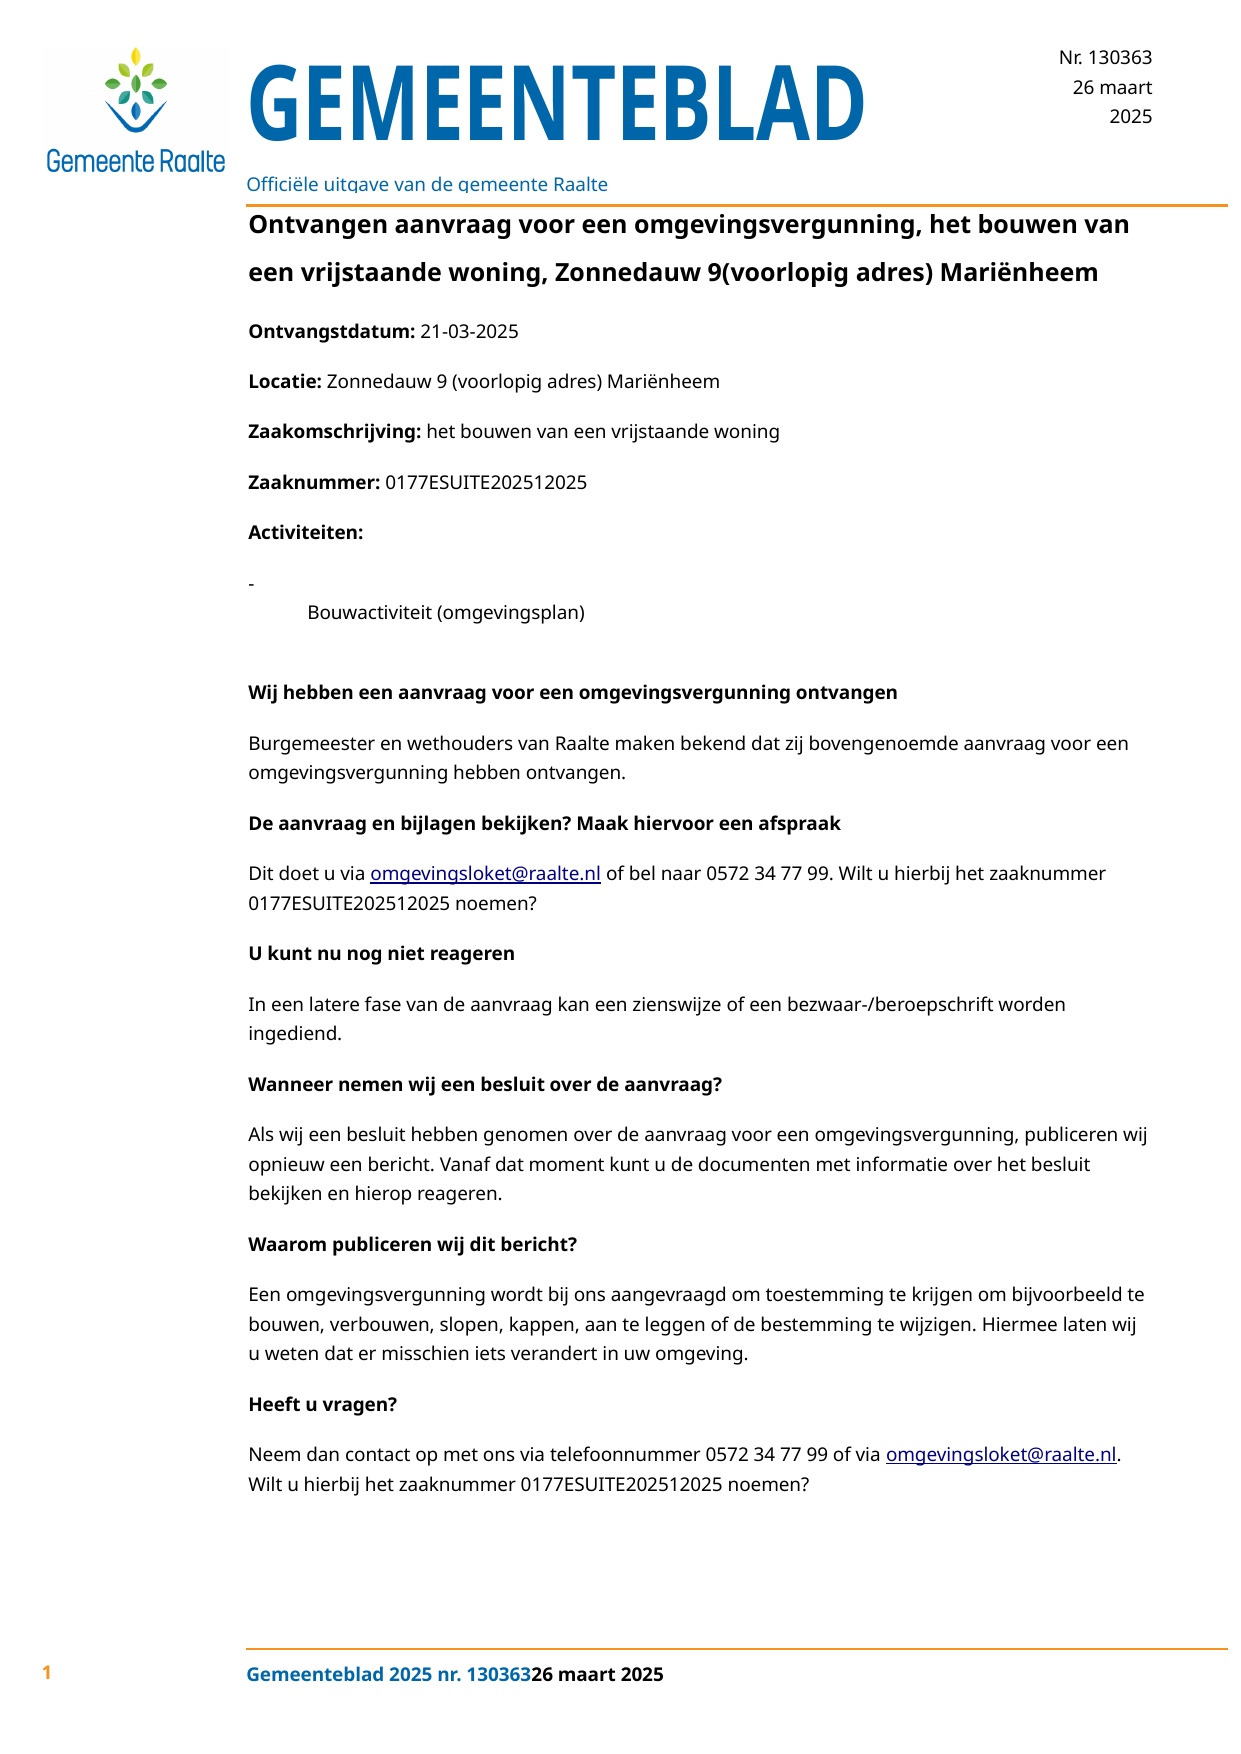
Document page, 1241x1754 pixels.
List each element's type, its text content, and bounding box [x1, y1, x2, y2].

text Een omgevingsvergunning wordt bij ons aangevraagd om toestemming te krijgen om bijvoorbeeld te bouwen, verbouwen, slopen, kappen, aan te leggen of de bestemming te wijzigen. Hiermee laten wij u weten dat er misschien iets verandert in uw omgeving. [248, 1281, 1152, 1366]
text Ontvangstdatum: 21-03-2025 [248, 318, 1152, 344]
text Ontvangen aanvraag voor een omgevingsvergunning, het bouwen van een vrijstaande woning, Zonnedauw 9(voorlopig adres) Mariënheem [248, 207, 1152, 288]
list Bouwactiviteit (omgevingsplan) [248, 599, 1152, 625]
text Zaakomschrijving: het bouwen van een vrijstaande woning [248, 419, 1152, 444]
picture [41, 47, 231, 172]
text Waarom publiceren wij dit bericht? [248, 1231, 1152, 1257]
text Activiteiten: [248, 519, 1152, 545]
text Als wij een besluit hebben genomen over de aanvraag voor een omgevingsvergunning, publiceren wij opnieuw een bericht. Vanaf dat moment kunt u de documenten met informatie over het besluit bekijken en hierop reageren. [248, 1121, 1152, 1206]
text Burgemeester en wethouders van Raalte maken bekend dat zij bovengenoemde aanvraag voor een omgevingsvergunning hebben ontvangen. [248, 730, 1152, 785]
text In een latere fase van de aanvraag kan een zienswijze of een bezwaar-/beroepschrift worden ingediend. [248, 991, 1152, 1046]
text U kunt nu nog niet reageren [248, 940, 1152, 966]
text Heeft u vragen? [248, 1391, 1152, 1417]
text Locatie: Zonnedauw 9 (voorlopig adres) Mariënheem [248, 368, 1152, 394]
text Wanneer nemen wij een besluit over de aanvraag? [248, 1071, 1152, 1097]
text Dit doet u via omgevingsloket@raalte.nl of bel naar 0572 34 77 99. Wilt u hierbij het zaaknummer 0177ESUITE202512025 noemen? [248, 860, 1152, 916]
text De aanvraag en bijlagen bekijken? Maak hiervoor een afspraak [248, 810, 1152, 836]
text Neem dan contact op met ons via telefoonnummer 0572 34 77 99 of via omgevingsloket@raalte.nl. Wilt u hierbij het zaaknummer 0177ESUITE202512025 noemen? [248, 1441, 1152, 1497]
text Zaaknummer: 0177ESUITE202512025 [248, 469, 1152, 495]
text Wij hebben een aanvraag voor een omgevingsvergunning ontvangen [248, 679, 1152, 705]
